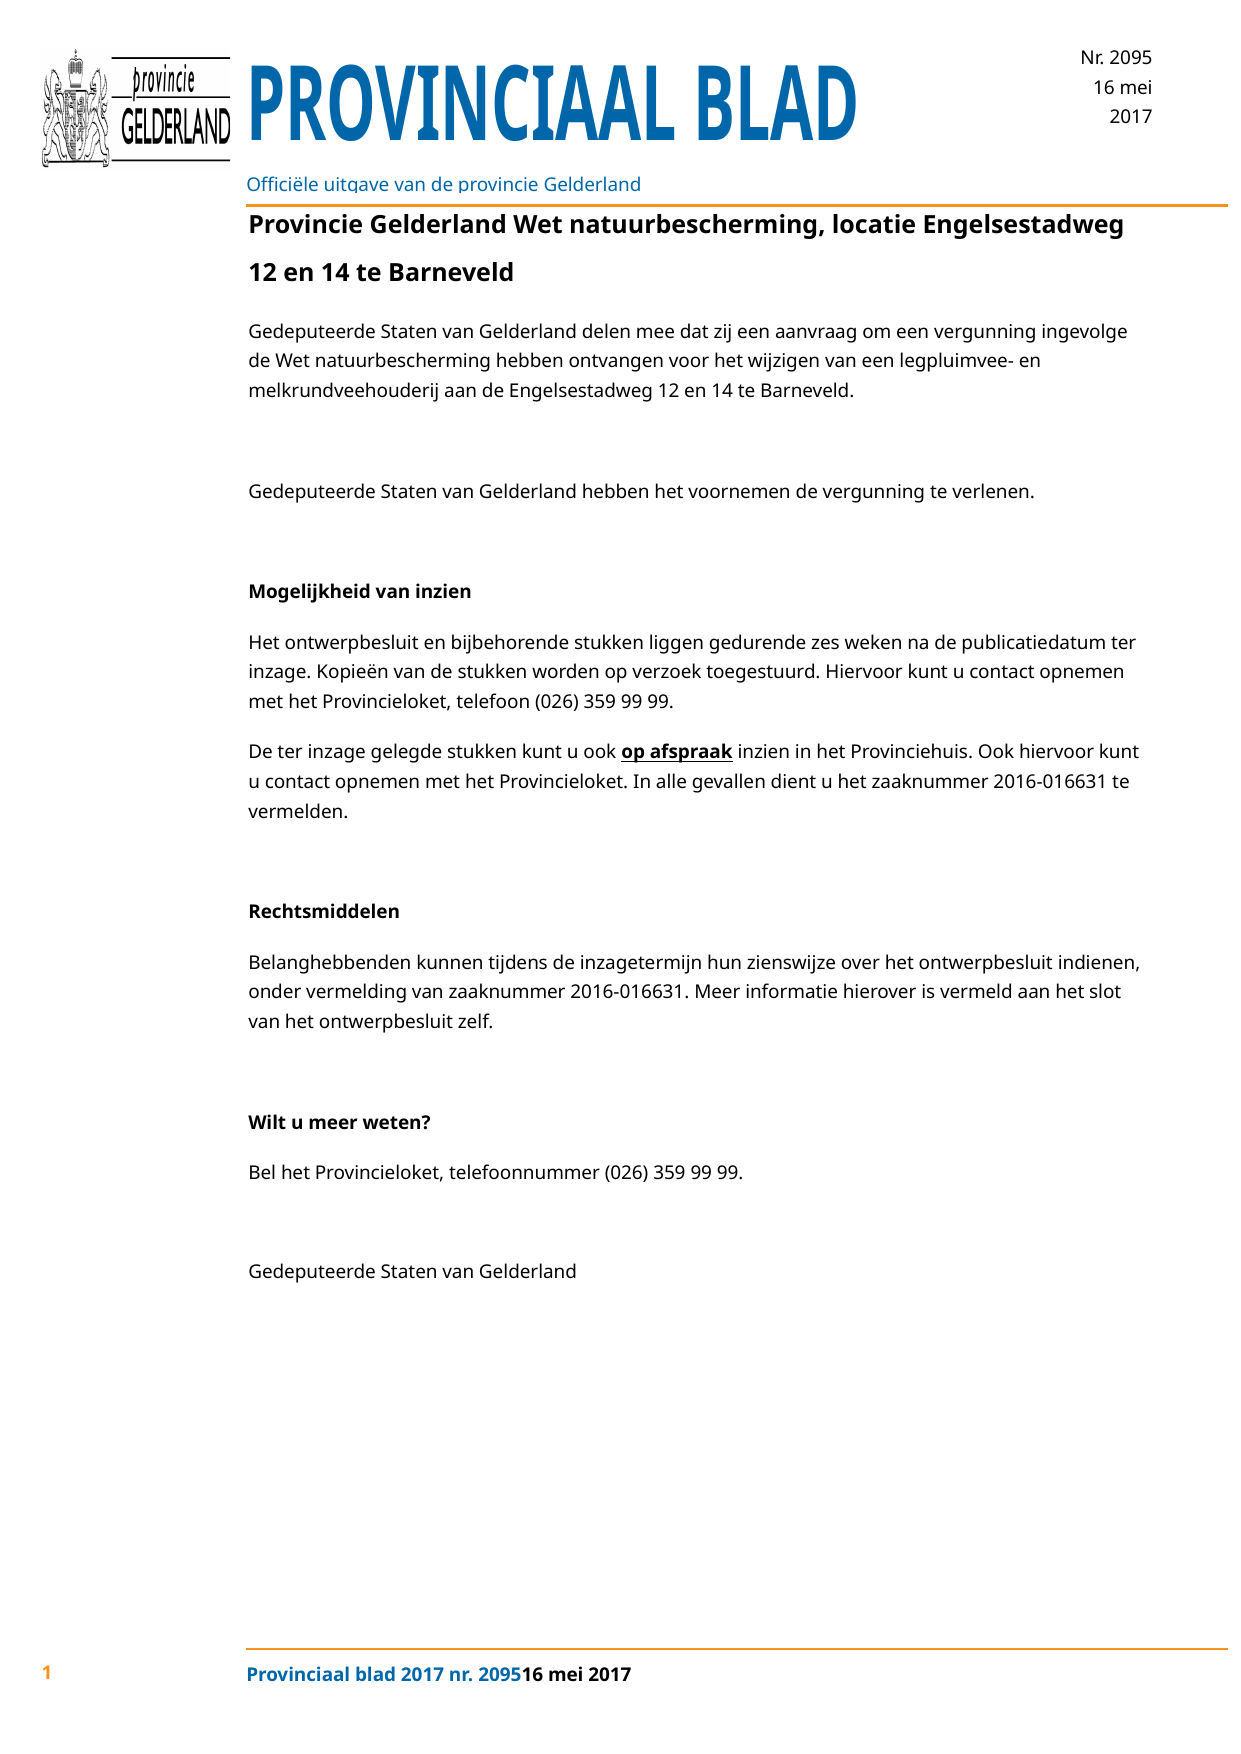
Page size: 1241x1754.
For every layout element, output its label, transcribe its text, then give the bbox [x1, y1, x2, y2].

text Gedeputeerde Staten van Gelderland [248, 1258, 1152, 1283]
picture [41, 47, 231, 172]
text Provincie Gelderland Wet natuurbescherming, locatie Engelsestadweg 12 en 14 te Barneveld [248, 207, 1152, 288]
text Mogelijkheid van inzien [248, 579, 1152, 604]
text Belanghebbenden kunnen tijdens de inzagetermijn hun zienswijze over het ontwerpbesluit indienen, onder vermelding van zaaknummer 2016-016631. Meer informatie hierover is vermeld aan het slot van het ontwerpbesluit zelf. [248, 949, 1152, 1034]
text Bel het Provincieloket, telefoonnummer (026) 359 99 99. [248, 1159, 1152, 1185]
text Gedeputeerde Staten van Gelderland delen mee dat zij een aanvraag om een vergunning ingevolge de Wet natuurbescherming hebben ontvangen voor het wijzigen van een legpluimvee- en melkrundveehouderij aan de Engelsestadweg 12 en 14 te Barneveld. [248, 318, 1152, 403]
text Wilt u meer weten? [248, 1109, 1152, 1135]
text Gedeputeerde Staten van Gelderland hebben het voornemen de vergunning te verlenen. [248, 478, 1152, 504]
text De ter inzage gelegde stukken kunt u ook op afspraak inzien in het Provinciehuis. Ook hiervoor kunt u contact opnemen met het Provincieloket. In alle gevallen dient u het zaaknummer 2016-016631 te vermelden. [248, 739, 1152, 824]
text Het ontwerpbesluit en bijbehorende stukken liggen gedurende zes weken na de publicatiedatum ter inzage. Kopieën van de stukken worden op verzoek toegestuurd. Hiervoor kunt u contact opnemen met het Provincieloket, telefoon (026) 359 99 99. [248, 629, 1152, 714]
text Rechtsmiddelen [248, 899, 1152, 924]
